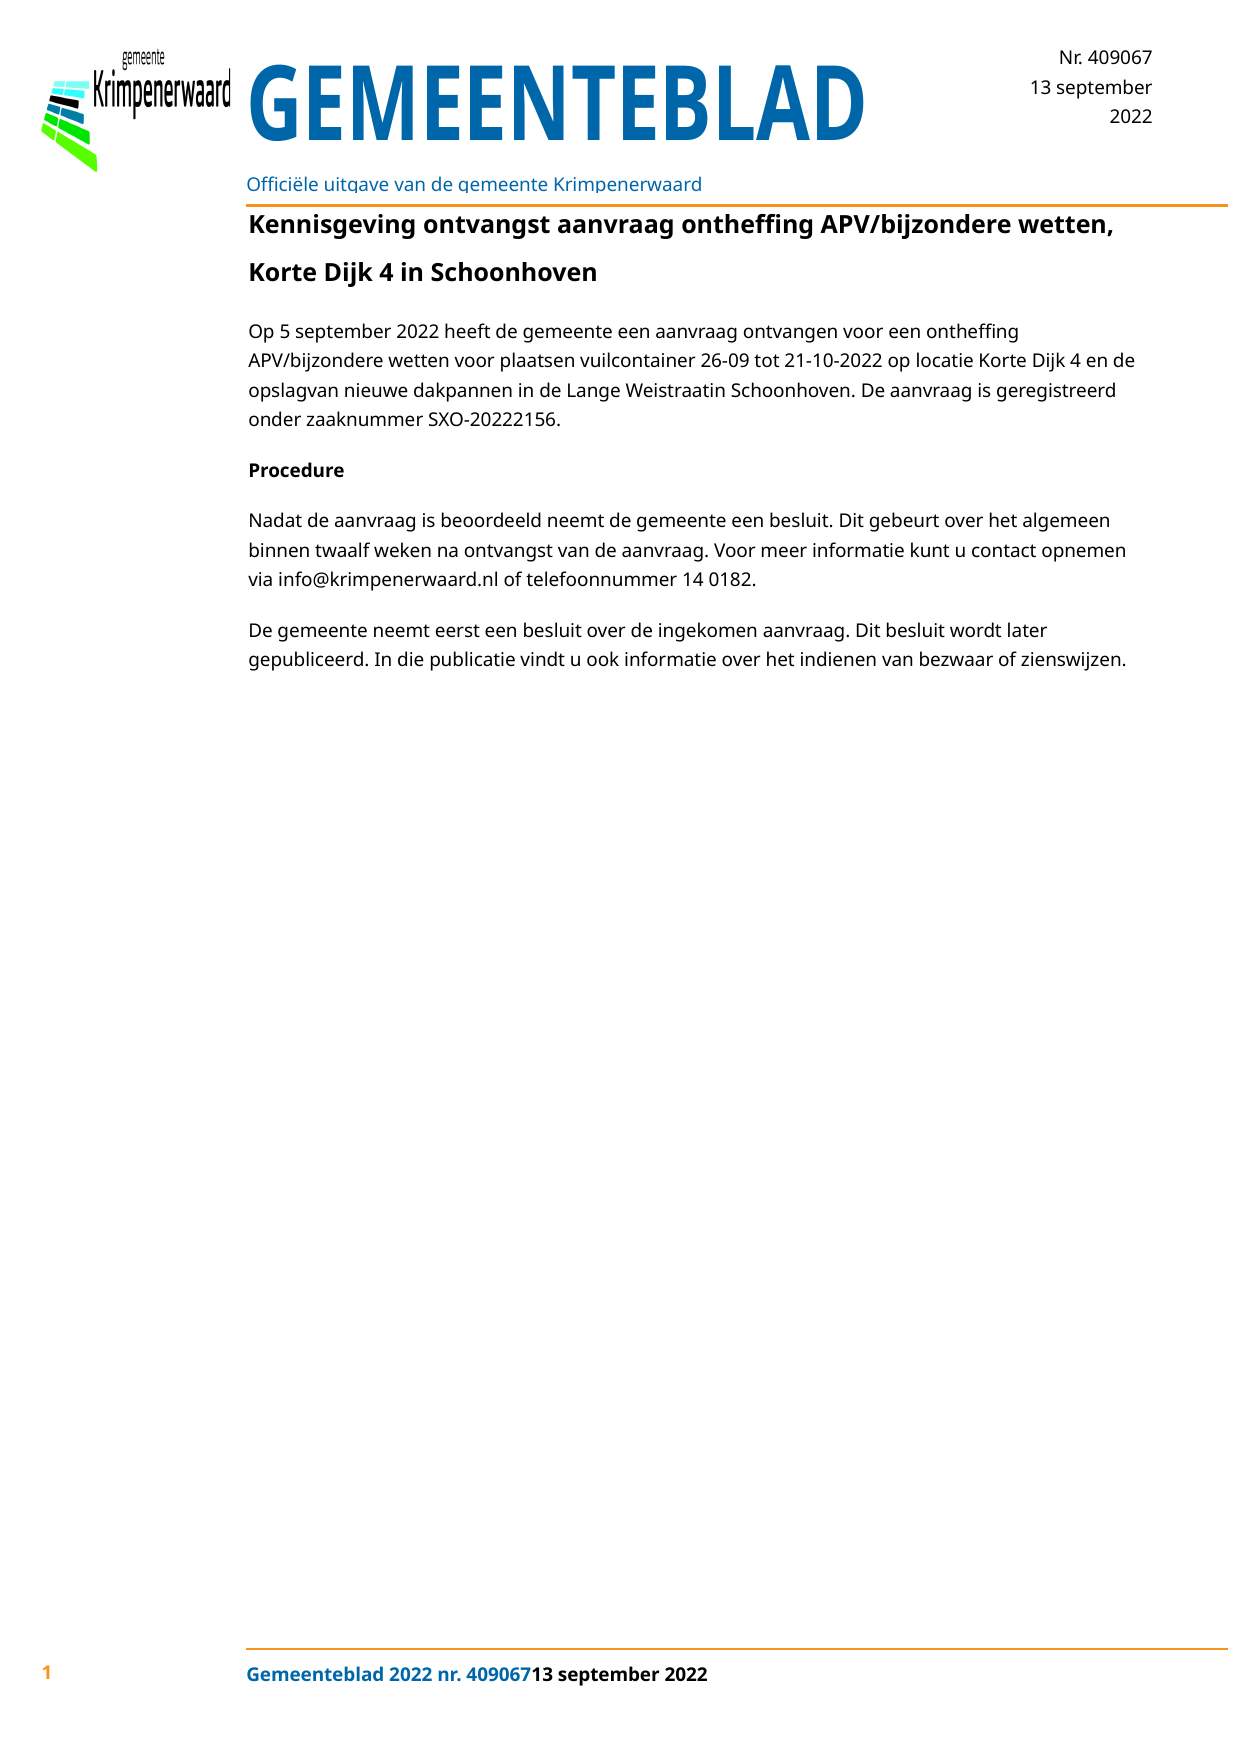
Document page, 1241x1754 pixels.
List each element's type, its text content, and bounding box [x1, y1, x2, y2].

text De gemeente neemt eerst een besluit over de ingekomen aanvraag. Dit besluit wordt later gepubliceerd. In die publicatie vindt u ook informatie over het indienen van bezwaar of zienswijzen. [248, 617, 1152, 672]
text Nadat de aanvraag is beoordeeld neemt de gemeente een besluit. Dit gebeurt over het algemeen binnen twaalf weken na ontvangst van de aanvraag. Voor meer informatie kunt u contact opnemen via info@krimpenerwaard.nl of telefoonnummer 14 0182. [248, 507, 1152, 592]
text Op 5 september 2022 heeft de gemeente een aanvraag ontvangen voor een ontheffing APV/bijzondere wetten voor plaatsen vuilcontainer 26-09 tot 21-10-2022 op locatie Korte Dijk 4 en de opslagvan nieuwe dakpannen in de Lange Weistraatin Schoonhoven. De aanvraag is geregistreerd onder zaaknummer SXO-20222156. [248, 318, 1152, 432]
picture [41, 47, 231, 172]
text Procedure [248, 457, 1152, 483]
text Kennisgeving ontvangst aanvraag ontheffing APV/bijzondere wetten, Korte Dijk 4 in Schoonhoven [248, 207, 1152, 288]
